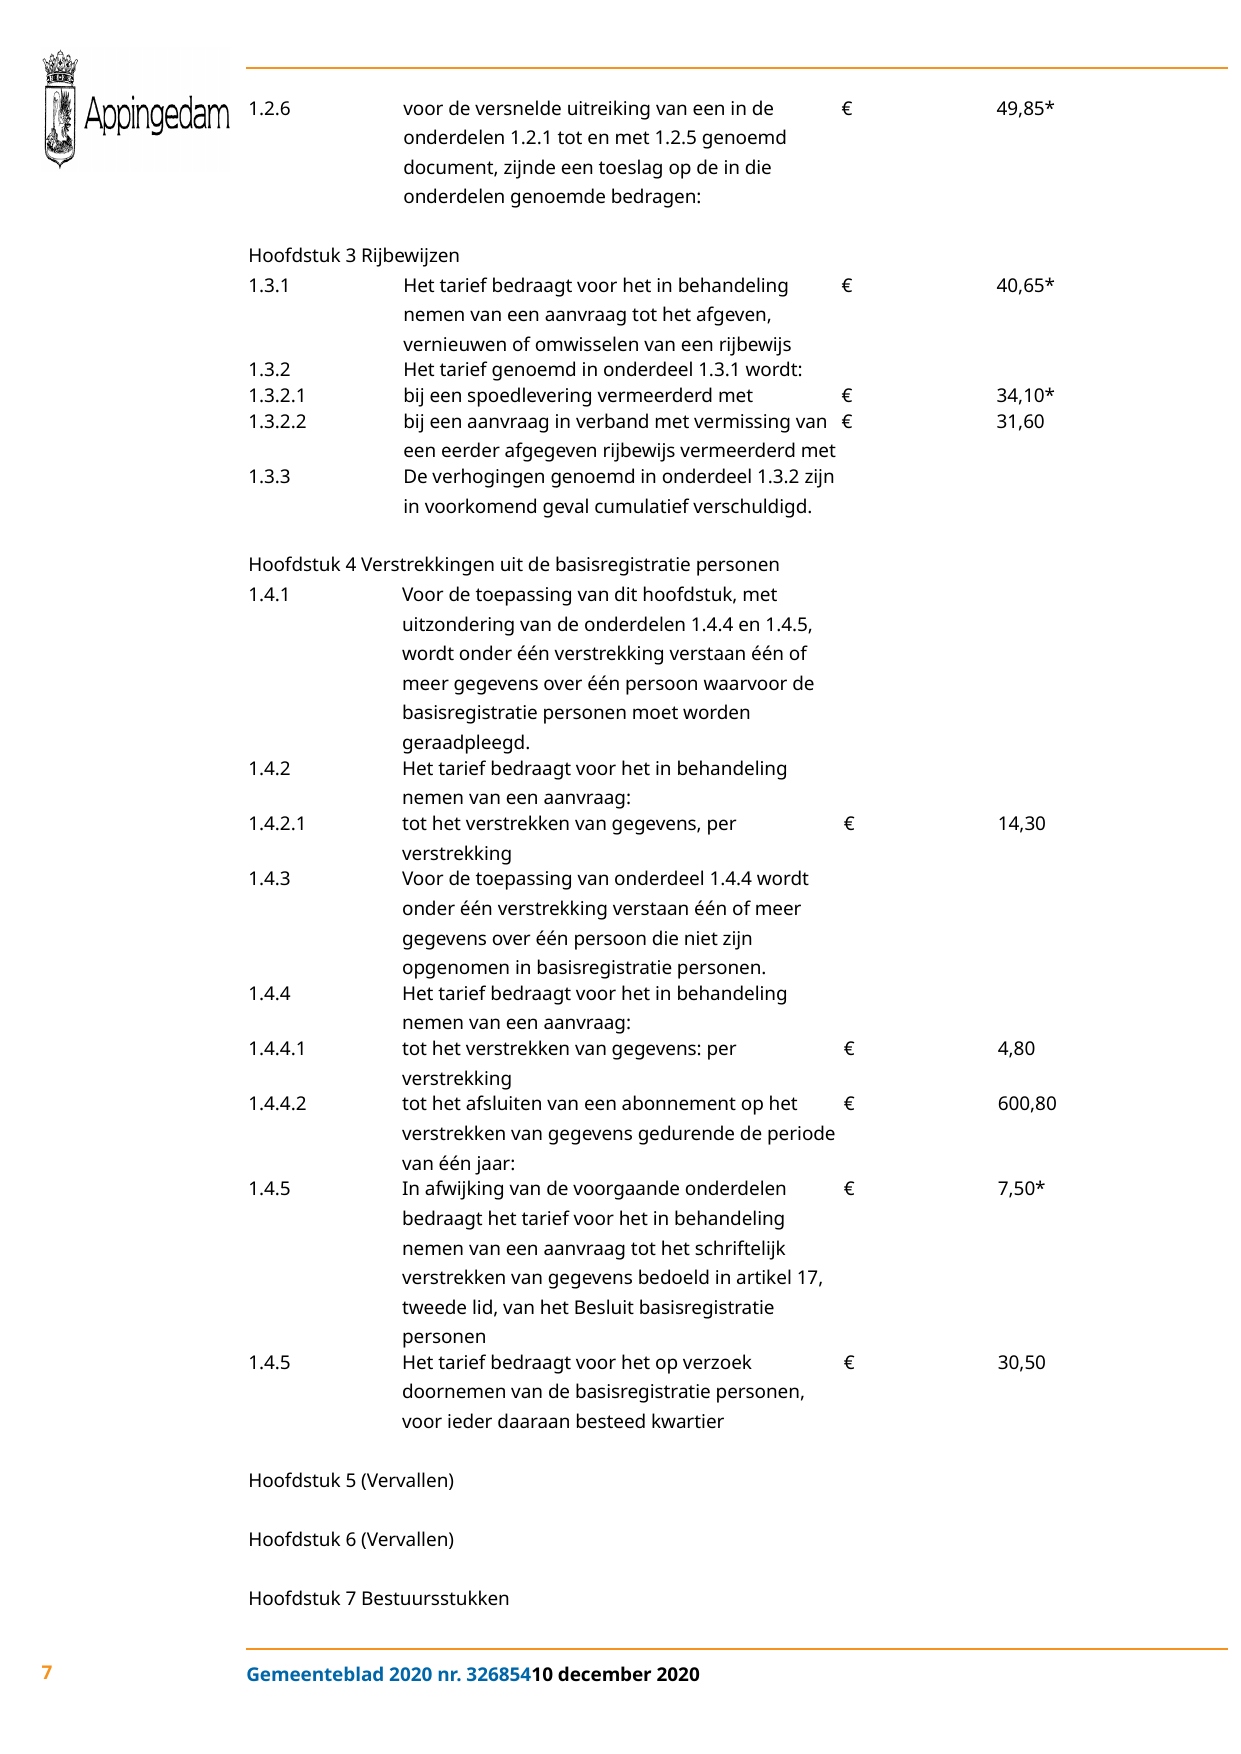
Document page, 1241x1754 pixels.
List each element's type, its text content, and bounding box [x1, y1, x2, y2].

table_cell Het tarief genoemd in onderdeel 1.3.1 wordt: [403, 357, 841, 382]
table_cell 1.3.3 [248, 464, 403, 519]
table_cell [841, 357, 996, 382]
table_cell € [841, 408, 996, 463]
table_cell [996, 464, 1152, 519]
table_cell 34,10* [996, 383, 1152, 408]
table_cell 1.3.2 [248, 357, 403, 382]
table_header € [841, 272, 996, 357]
table_cell € [844, 810, 998, 866]
table_cell 1.3.2.2 [248, 408, 403, 463]
table_cell bij een spoedlevering vermeerderd met [403, 383, 841, 408]
text Hoofdstuk 3 Rijbewijzen [248, 242, 1152, 268]
table_cell Het tarief bedraagt voor het in behandeling nemen van een aanvraag: [402, 755, 844, 810]
table_header [998, 581, 1152, 755]
table_cell tot het afsluiten van een abonnement op het verstrekken van gegevens gedurende de periode van één jaar: [402, 1091, 844, 1176]
table_cell € [841, 95, 996, 209]
table_cell In afwijking van de voorgaande onderdelen bedraagt het tarief voor het in behandeling nemen van een aanvraag tot het schriftelijk verstrekken van gegevens bedoeld in artikel 17, tweede lid, van het Besluit basisregistratie personen [402, 1176, 844, 1349]
table_cell [841, 464, 996, 519]
table_cell Het tarief bedraagt voor het op verzoek doornemen van de basisregistratie personen, voor ieder daaraan besteed kwartier [402, 1349, 844, 1434]
table_cell 4,80 [998, 1035, 1152, 1091]
table_cell € [844, 1035, 998, 1091]
table_cell 1.4.3 [248, 866, 402, 980]
table_cell tot het verstrekken van gegevens, per verstrekking [402, 810, 844, 866]
table_cell 7,50* [998, 1176, 1152, 1349]
table_cell 1.4.4 [248, 980, 402, 1035]
table_cell voor de versnelde uitreiking van een in de onderdelen 1.2.1 tot en met 1.2.5 genoemd document, zijnde een toeslag op de in die onderdelen genoemde bedragen: [403, 95, 841, 209]
table_cell 31,60 [996, 408, 1152, 463]
table_cell [998, 980, 1152, 1035]
table_cell [844, 980, 998, 1035]
table_cell 1.4.4.1 [248, 1035, 402, 1091]
table_header 1.4.1 [248, 581, 402, 755]
picture [41, 47, 231, 172]
table_header 1.3.1 [248, 272, 403, 357]
table_header Voor de toepassing van dit hoofdstuk, met uitzondering van de onderdelen 1.4.4 en 1.4.5, wordt onder één verstrekking verstaan één of meer gegevens over één persoon waarvoor de basisregistratie personen moet worden geraadpleegd. [402, 581, 844, 755]
table_cell 1.4.2 [248, 755, 402, 810]
table_cell 14,30 [998, 810, 1152, 866]
table_cell Het tarief bedraagt voor het in behandeling nemen van een aanvraag: [402, 980, 844, 1035]
table_cell De verhogingen genoemd in onderdeel 1.3.2 zijn in voorkomend geval cumulatief verschuldigd. [403, 464, 841, 519]
table_cell 1.4.5 [248, 1176, 402, 1349]
table_cell 30,50 [998, 1349, 1152, 1434]
table_cell [844, 755, 998, 810]
table_cell [996, 357, 1152, 382]
table_cell 1.2.6 [248, 95, 403, 209]
table_cell 49,85* [996, 95, 1152, 209]
text Hoofdstuk 5 (Vervallen) [248, 1467, 1152, 1493]
table_cell Voor de toepassing van onderdeel 1.4.4 wordt onder één verstrekking verstaan één of meer gegevens over één persoon die niet zijn opgenomen in basisregistratie personen. [402, 866, 844, 980]
table_cell [998, 866, 1152, 980]
table_cell 1.3.2.1 [248, 383, 403, 408]
table_cell 1.4.5 [248, 1349, 402, 1434]
table_cell tot het verstrekken van gegevens: per verstrekking [402, 1035, 844, 1091]
table_cell € [844, 1349, 998, 1434]
table_header Hoofdstuk 7 Bestuursstukken [248, 1585, 1152, 1611]
table_cell [998, 755, 1152, 810]
table_header Het tarief bedraagt voor het in behandeling nemen van een aanvraag tot het afgeven, vernieuwen of omwisselen van een rijbewijs [403, 272, 841, 357]
table_cell [844, 866, 998, 980]
table_header 40,65* [996, 272, 1152, 357]
table_header [844, 581, 998, 755]
table_cell bij een aanvraag in verband met vermissing van een eerder afgegeven rijbewijs vermeerderd met [403, 408, 841, 463]
table_cell € [841, 383, 996, 408]
table_cell € [844, 1091, 998, 1176]
table_cell 600,80 [998, 1091, 1152, 1176]
text Hoofdstuk 6 (Vervallen) [248, 1526, 1152, 1552]
table_cell 1.4.4.2 [248, 1091, 402, 1176]
table_cell € [844, 1176, 998, 1349]
text Hoofdstuk 4 Verstrekkingen uit de basisregistratie personen [248, 552, 1152, 577]
table_cell 1.4.2.1 [248, 810, 402, 866]
